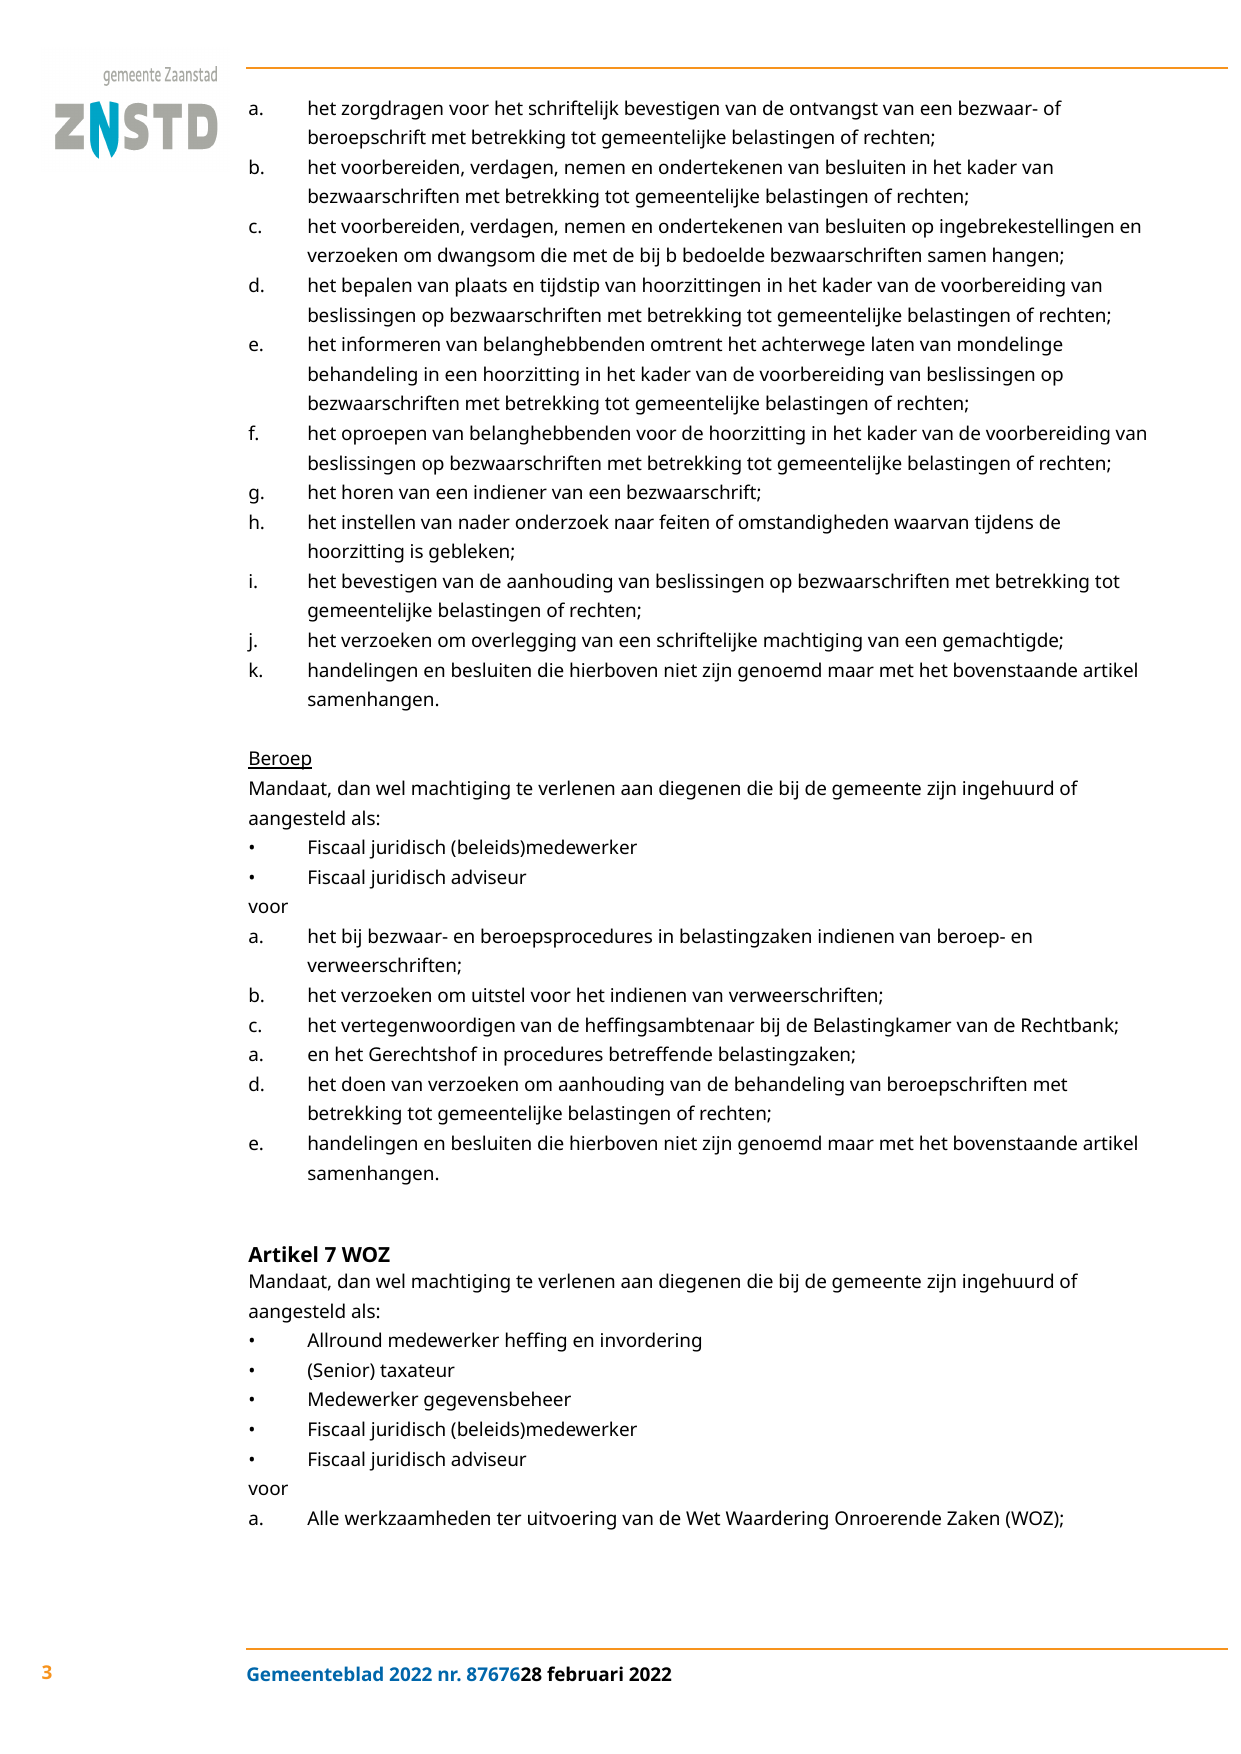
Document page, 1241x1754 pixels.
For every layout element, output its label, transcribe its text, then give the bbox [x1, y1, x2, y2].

text Mandaat, dan wel machtiging te verlenen aan diegenen die bij de gemeente zijn ingehuurd of aangesteld als: [248, 775, 1152, 831]
text voor [248, 893, 1152, 919]
text Mandaat, dan wel machtiging te verlenen aan diegenen die bij de gemeente zijn ingehuurd of aangesteld als: [248, 1268, 1152, 1323]
text Beroep [248, 746, 1152, 771]
list het oproepen van belanghebbenden voor de hoorzitting in het kader van de voorbereiding van beslissingen op bezwaarschriften met betrekking tot gemeentelijke belastingen of rechten; [248, 420, 1152, 476]
list het bij bezwaar- en beroepsprocedures in belastingzaken indienen van beroep- en verweerschriften; [248, 923, 1152, 978]
list (Senior) taxateur [248, 1357, 1152, 1383]
list het verzoeken om uitstel voor het indienen van verweerschriften; [248, 982, 1152, 1008]
list het instellen van nader onderzoek naar feiten of omstandigheden waarvan tijdens de hoorzitting is gebleken; [248, 509, 1152, 564]
list Medewerker gegevensbeheer [248, 1387, 1152, 1412]
list het voorbereiden, verdagen, nemen en ondertekenen van besluiten op ingebrekestellingen en verzoeken om dwangsom die met de bij b bedoelde bezwaarschriften samen hangen; [248, 213, 1152, 268]
list Fiscaal juridisch adviseur [248, 1446, 1152, 1471]
list het verzoeken om overlegging van een schriftelijke machtiging van een gemachtigde; [248, 627, 1152, 653]
list het informeren van belanghebbenden omtrent het achterwege laten van mondelinge behandeling in een hoorzitting in het kader van de voorbereiding van beslissingen op bezwaarschriften met betrekking tot gemeentelijke belastingen of rechten; [248, 331, 1152, 416]
list het bevestigen van de aanhouding van beslissingen op bezwaarschriften met betrekking tot gemeentelijke belastingen of rechten; [248, 568, 1152, 623]
list het voorbereiden, verdagen, nemen en ondertekenen van besluiten in het kader van bezwaarschriften met betrekking tot gemeentelijke belastingen of rechten; [248, 154, 1152, 209]
list Fiscaal juridisch (beleids)medewerker [248, 1416, 1152, 1442]
list het zorgdragen voor het schriftelijk bevestigen van de ontvangst van een bezwaar- of beroepschrift met betrekking tot gemeentelijke belastingen of rechten; [248, 95, 1152, 150]
list het doen van verzoeken om aanhouding van de behandeling van beroepschriften met betrekking tot gemeentelijke belastingen of rechten; [248, 1071, 1152, 1126]
list handelingen en besluiten die hierboven niet zijn genoemd maar met het bovenstaande artikel samenhangen. [248, 657, 1152, 712]
text Artikel 7 WOZ [248, 1240, 1152, 1268]
list Fiscaal juridisch adviseur [248, 864, 1152, 890]
list het bepalen van plaats en tijdstip van hoorzittingen in het kader van de voorbereiding van beslissingen op bezwaarschriften met betrekking tot gemeentelijke belastingen of rechten; [248, 272, 1152, 328]
text voor [248, 1475, 1152, 1501]
list het horen van een indiener van een bezwaarschrift; [248, 479, 1152, 505]
list Allround medewerker heffing en invordering [248, 1327, 1152, 1353]
list Fiscaal juridisch (beleids)medewerker [248, 834, 1152, 860]
list het vertegenwoordigen van de heffingsambtenaar bij de Belastingkamer van de Rechtbank; [248, 1012, 1152, 1038]
picture [41, 47, 231, 172]
list handelingen en besluiten die hierboven niet zijn genoemd maar met het bovenstaande artikel samenhangen. [248, 1130, 1152, 1186]
list en het Gerechtshof in procedures betreffende belastingzaken; [248, 1041, 1152, 1067]
list Alle werkzaamheden ter uitvoering van de Wet Waardering Onroerende Zaken (WOZ); [248, 1505, 1152, 1531]
